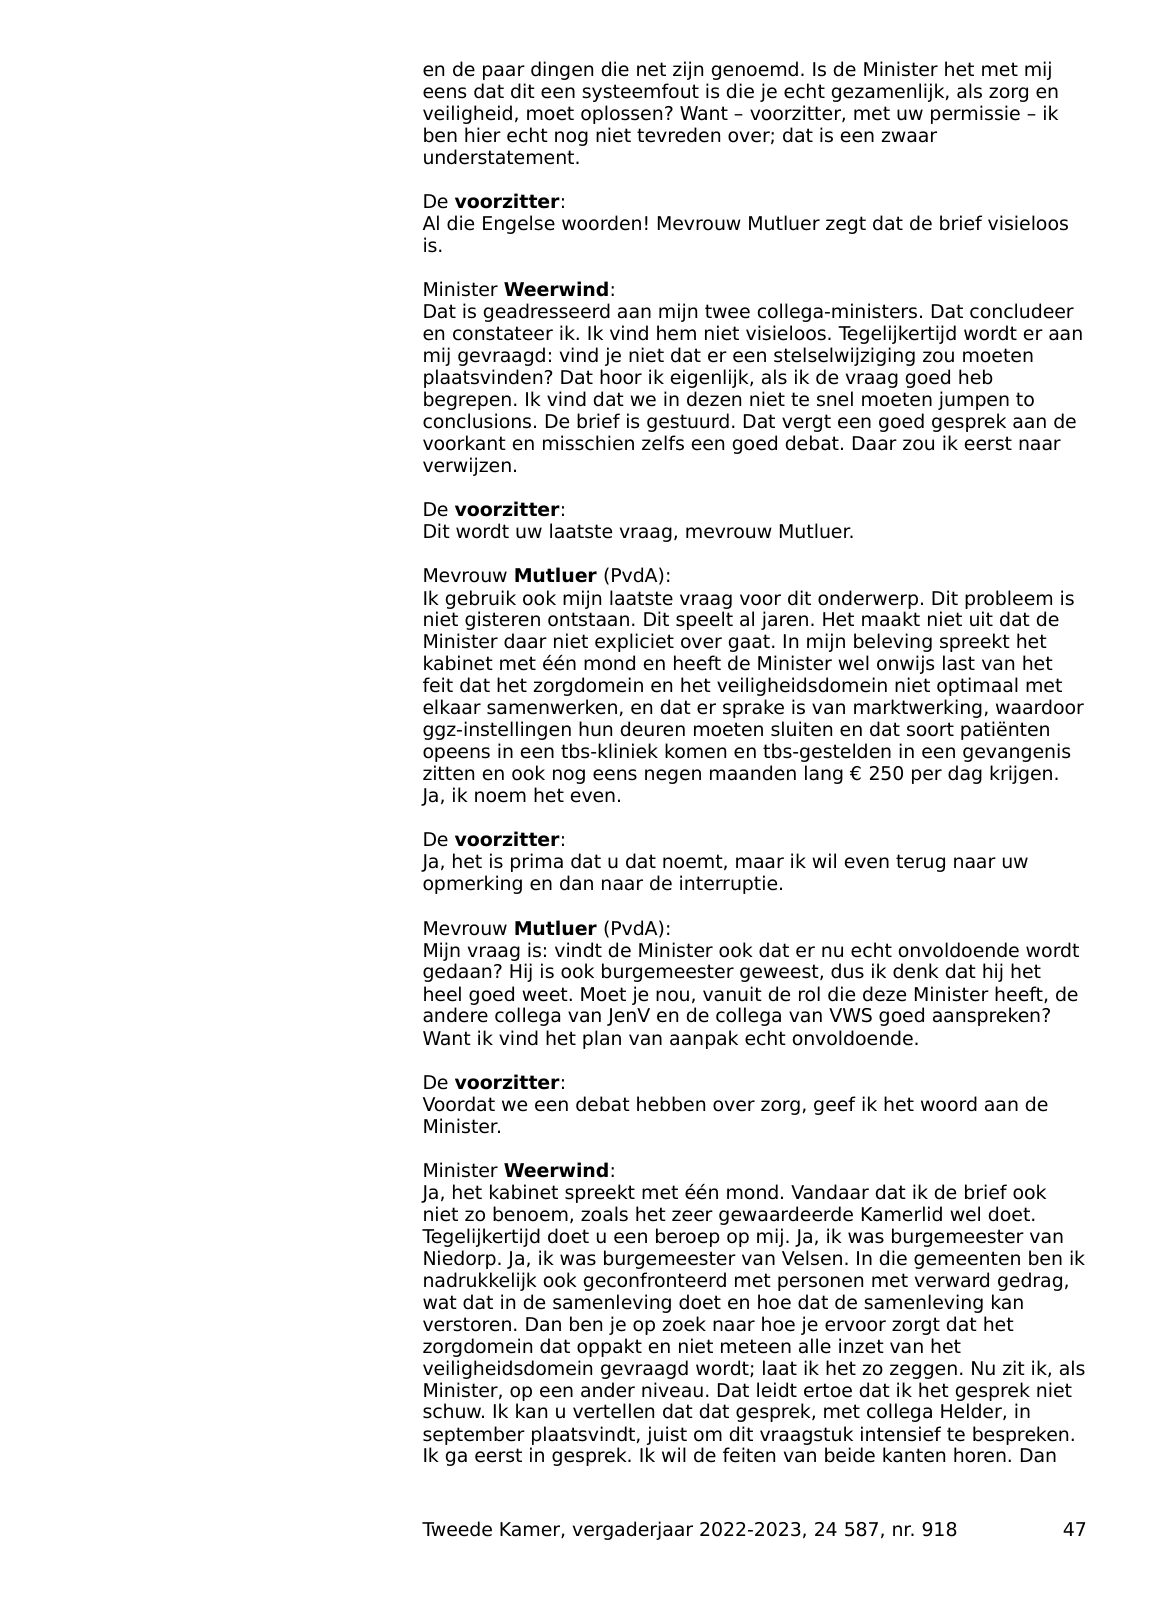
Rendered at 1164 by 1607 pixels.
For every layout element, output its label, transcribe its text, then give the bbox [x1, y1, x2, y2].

text Mevrouw Mutluer (PvdA): [422, 565, 1087, 587]
text Voordat we een debat hebben over zorg, geef ik het woord aan de Minister. [422, 1093, 1087, 1137]
text De voorzitter: [422, 1072, 1087, 1093]
text De voorzitter: [422, 191, 1087, 213]
text Minister Weerwind: [422, 279, 1087, 301]
text Ik gebruik ook mijn laatste vraag voor dit onderwerp. Dit probleem is niet gisteren ontstaan. Dit speelt al jaren. Het maakt niet uit dat de Minister daar niet expliciet over gaat. In mijn beleving spreekt het kabinet met één mond en heeft de Minister wel onwijs last van het feit dat het zorgdomein en het veiligheidsdomein niet optimaal met elkaar samenwerken, en dat er sprake is van marktwerking, waardoor ggz-instellingen hun deuren moeten sluiten en dat soort patiënten opeens in een tbs-kliniek komen en tbs-gestelden in een gevangenis zitten en ook nog eens negen maanden lang € 250 per dag krijgen. Ja, ik noem het even. [422, 587, 1087, 807]
text Dit wordt uw laatste vraag, mevrouw Mutluer. [422, 521, 1087, 543]
text De voorzitter: [422, 499, 1087, 521]
text Ja, het is prima dat u dat noemt, maar ik wil even terug naar uw opmerking en dan naar de interruptie. [422, 851, 1087, 895]
text Dat is geadresseerd aan mijn twee collega-ministers. Dat concludeer en constateer ik. Ik vind hem niet visieloos. Tegelijkertijd wordt er aan mij gevraagd: vind je niet dat er een stelselwijziging zou moeten plaatsvinden? Dat hoor ik eigenlijk, als ik de vraag goed heb begrepen. Ik vind dat we in dezen niet te snel moeten jumpen to conclusions. De brief is gestuurd. Dat vergt een goed gesprek aan de voorkant en misschien zelfs een goed debat. Daar zou ik eerst naar verwijzen. [422, 301, 1087, 477]
text Ja, het kabinet spreekt met één mond. Vandaar dat ik de brief ook niet zo benoem, zoals het zeer gewaardeerde Kamerlid wel doet. Tegelijkertijd doet u een beroep op mij. Ja, ik was burgemeester van Niedorp. Ja, ik was burgemeester van Velsen. In die gemeenten ben ik nadrukkelijk ook geconfronteerd met personen met verward gedrag, wat dat in de samenleving doet en hoe dat de samenleving kan verstoren. Dan ben je op zoek naar hoe je ervoor zorgt dat het zorgdomein dat oppakt en niet meteen alle inzet van het veiligheidsdomein gevraagd wordt; laat ik het zo zeggen. Nu zit ik, als Minister, op een ander niveau. Dat leidt ertoe dat ik het gesprek niet schuw. Ik kan u vertellen dat dat gesprek, met collega Helder, in september plaatsvindt, juist om dit vraagstuk intensief te bespreken. Ik ga eerst in gesprek. Ik wil de feiten van beide kanten horen. Dan [422, 1182, 1087, 1467]
text Mevrouw Mutluer (PvdA): [422, 917, 1087, 939]
text De voorzitter: [422, 829, 1087, 851]
text Al die Engelse woorden! Mevrouw Mutluer zegt dat de brief visieloos is. [422, 213, 1087, 257]
text en de paar dingen die net zijn genoemd. Is de Minister het met mij eens dat dit een systeemfout is die je echt gezamenlijk, als zorg en veiligheid, moet oplossen? Want – voorzitter, met uw permissie – ik ben hier echt nog niet tevreden over; dat is een zwaar understatement. [422, 59, 1087, 169]
text Mijn vraag is: vindt de Minister ook dat er nu echt onvoldoende wordt gedaan? Hij is ook burgemeester geweest, dus ik denk dat hij het heel goed weet. Moet je nou, vanuit de rol die deze Minister heeft, de andere collega van JenV en de collega van VWS goed aanspreken? Want ik vind het plan van aanpak echt onvoldoende. [422, 939, 1087, 1049]
text Minister Weerwind: [422, 1160, 1087, 1182]
